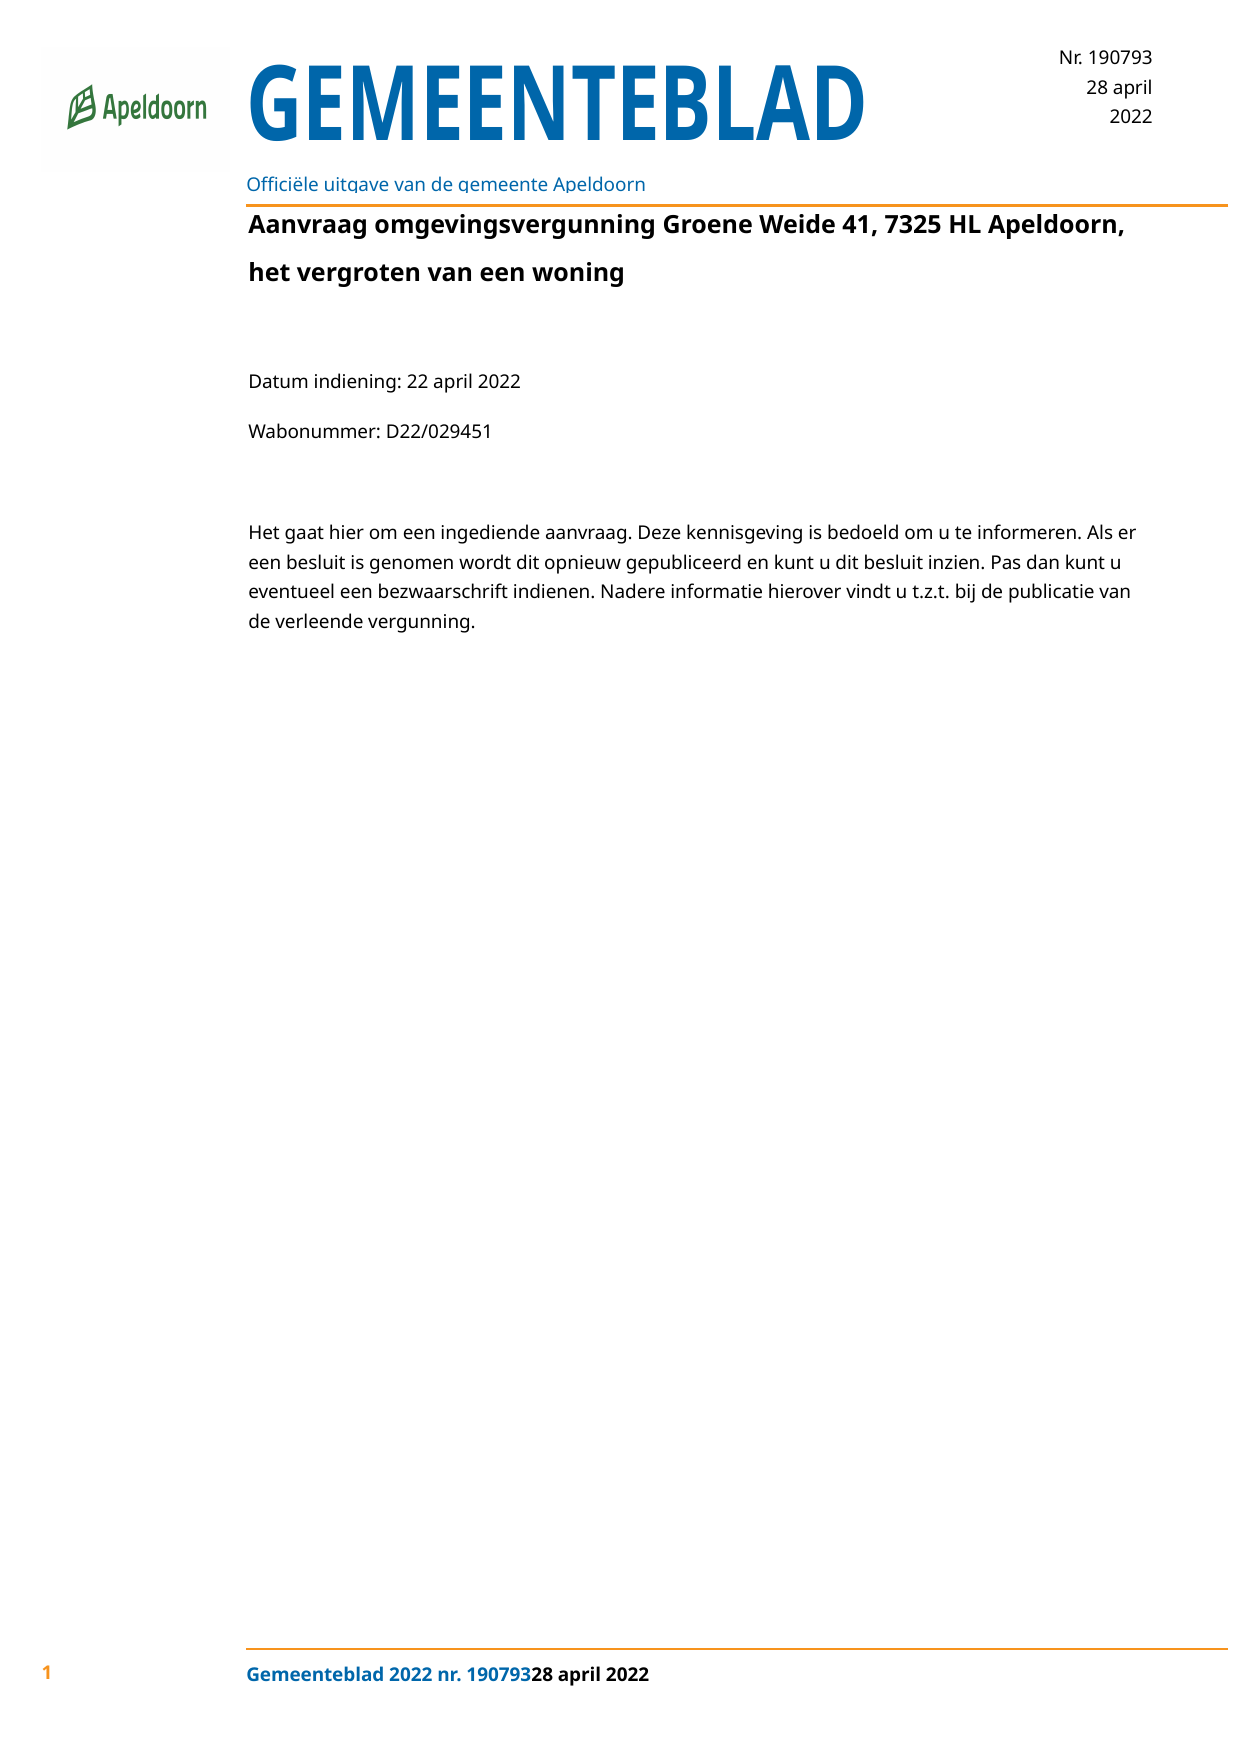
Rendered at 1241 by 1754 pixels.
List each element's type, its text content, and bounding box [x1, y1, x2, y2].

text Het gaat hier om een ingediende aanvraag. Deze kennisgeving is bedoeld om u te informeren. Als er een besluit is genomen wordt dit opnieuw gepubliceerd en kunt u dit besluit inzien. Pas dan kunt u eventueel een bezwaarschrift indienen. Nadere informatie hierover vindt u t.z.t. bij de publicatie van de verleende vergunning. [248, 519, 1152, 634]
text Aanvraag omgevingsvergunning Groene Weide 41, 7325 HL Apeldoorn, het vergroten van een woning [248, 207, 1152, 288]
picture [41, 47, 231, 172]
text Wabonummer: D22/029451 [248, 419, 1152, 444]
text Datum indiening: 22 april 2022 [248, 368, 1152, 394]
